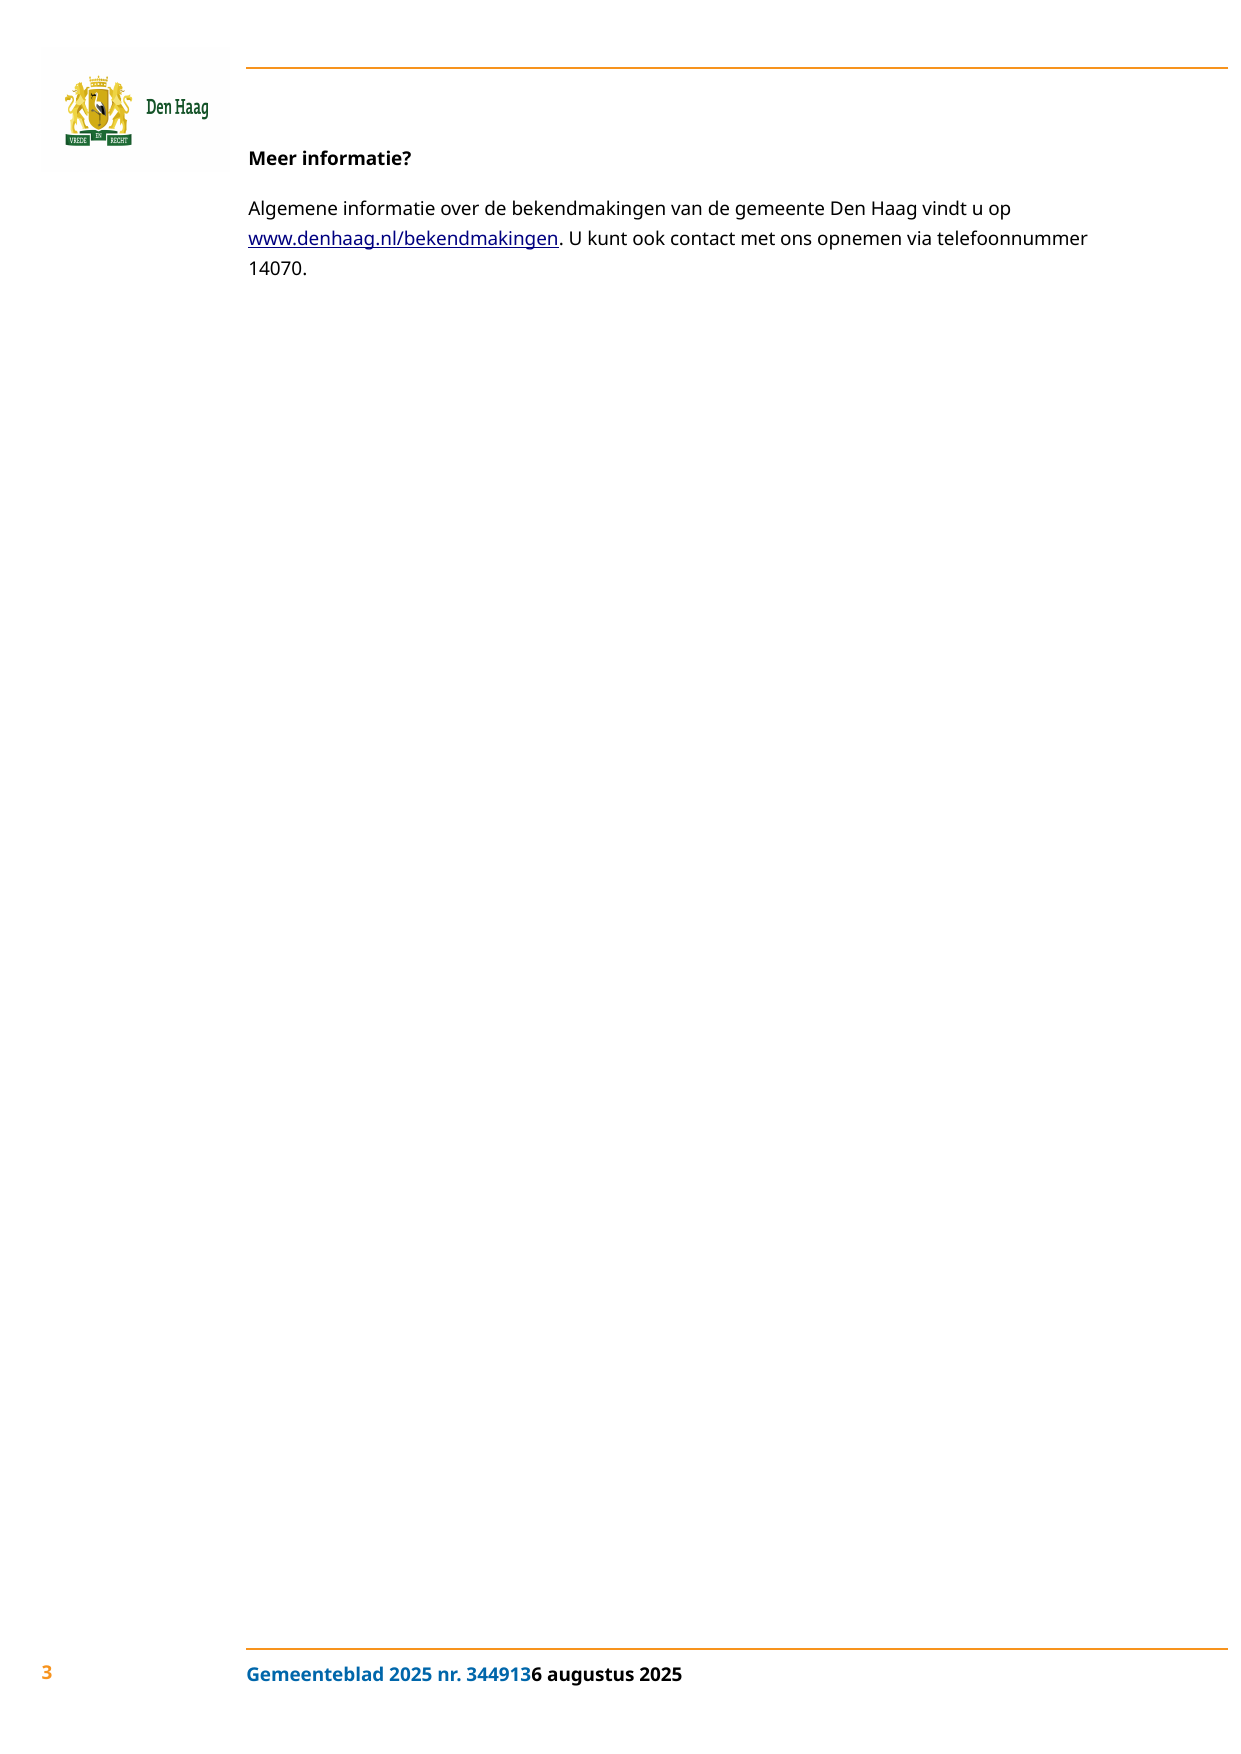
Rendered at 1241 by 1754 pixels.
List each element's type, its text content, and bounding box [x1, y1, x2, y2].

text Algemene informatie over de bekendmakingen van de gemeente Den Haag vindt u op www.denhaag.nl/bekendmakingen. U kunt ook contact met ons opnemen via telefoonnummer 14070. [248, 196, 1152, 281]
picture [41, 47, 231, 172]
text Meer informatie? [248, 145, 1152, 171]
